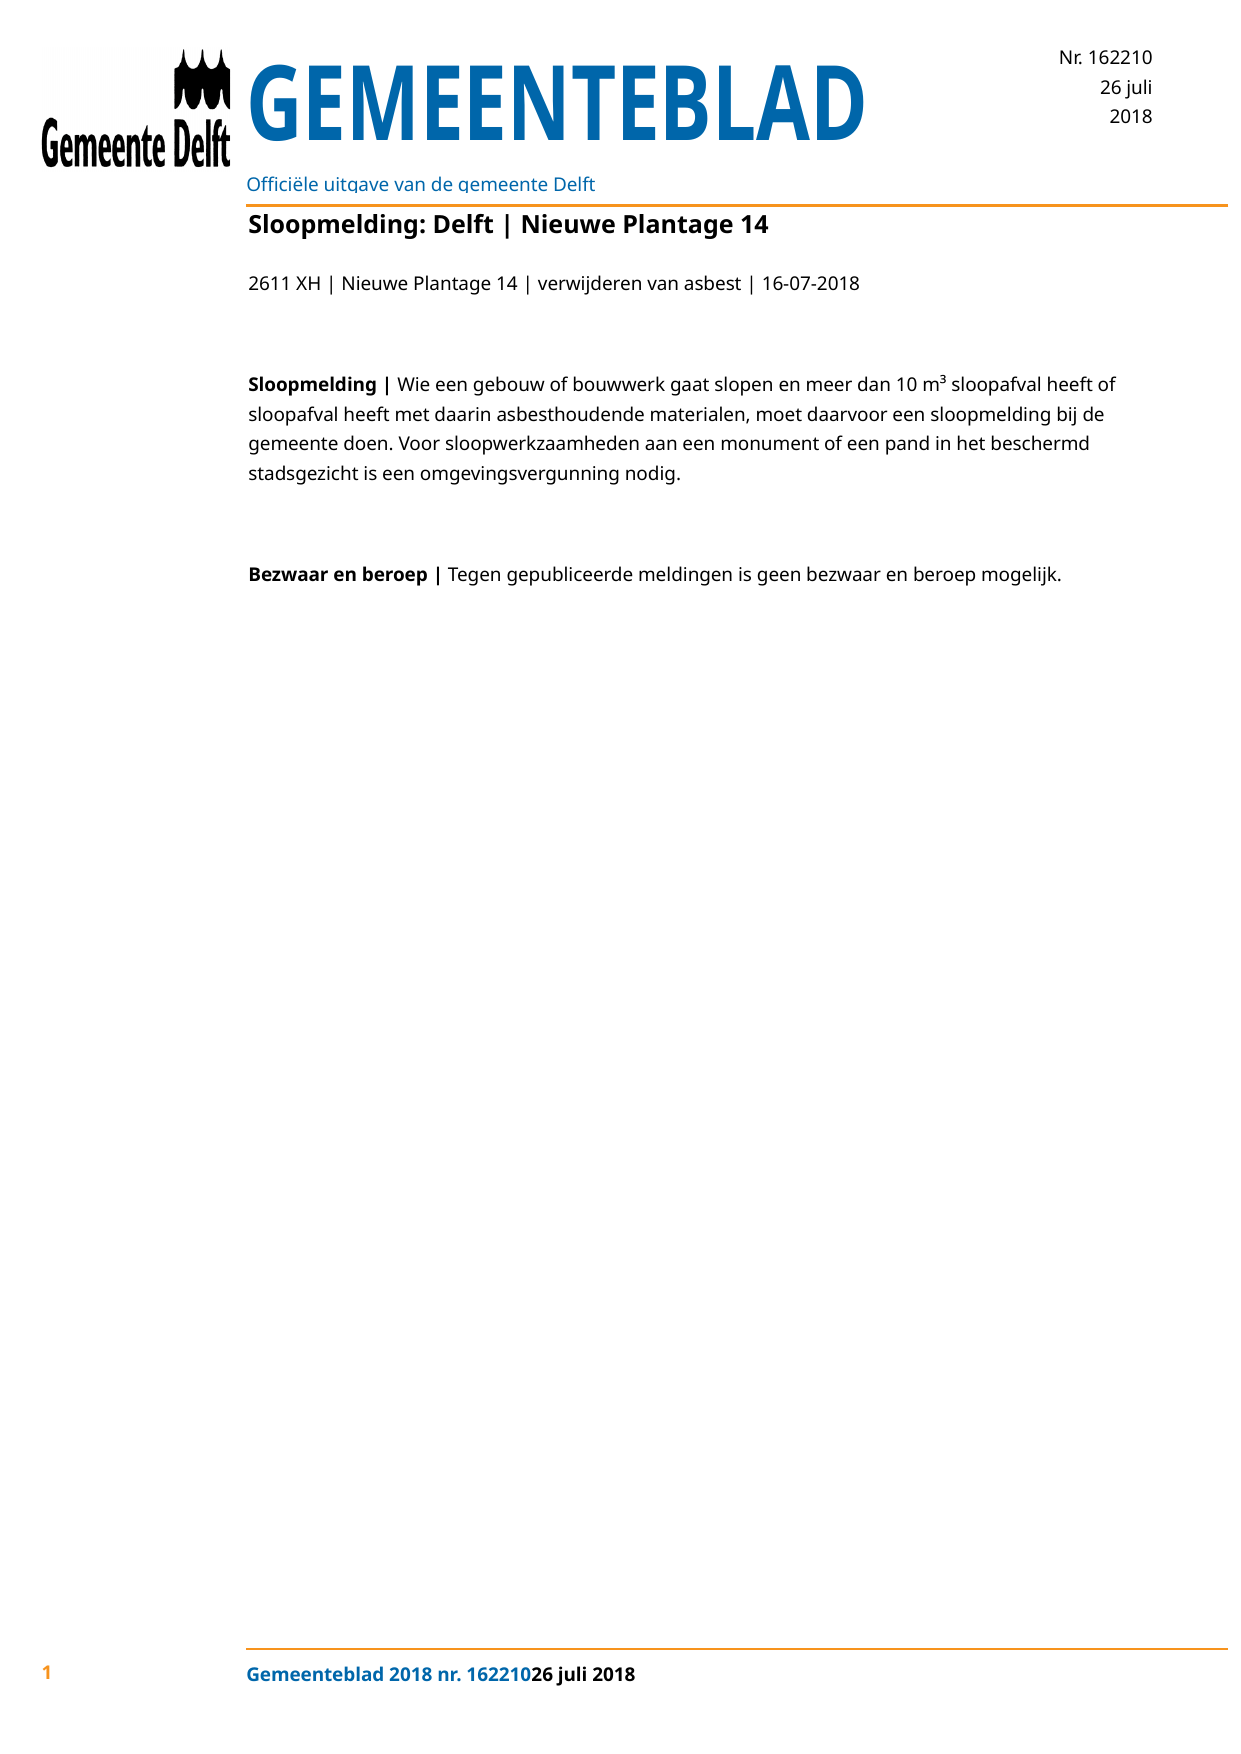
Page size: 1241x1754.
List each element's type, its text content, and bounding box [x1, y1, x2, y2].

text 2611 XH | Nieuwe Plantage 14 | verwijderen van asbest | 16-07-2018 [248, 270, 1152, 296]
text Sloopmelding: Delft | Nieuwe Plantage 14 [248, 207, 1152, 241]
picture [41, 47, 231, 172]
text Sloopmelding | Wie een gebouw of bouwwerk gaat slopen en meer dan 10 m³ sloopafval heeft of sloopafval heeft met daarin asbesthoudende materialen, moet daarvoor een sloopmelding bij de gemeente doen. Voor sloopwerkzaamheden aan een monument of een pand in het beschermd stadsgezicht is een omgevingsvergunning nodig. [248, 371, 1152, 486]
text Bezwaar en beroep | Tegen gepubliceerde meldingen is geen bezwaar en beroep mogelijk. [248, 561, 1152, 586]
